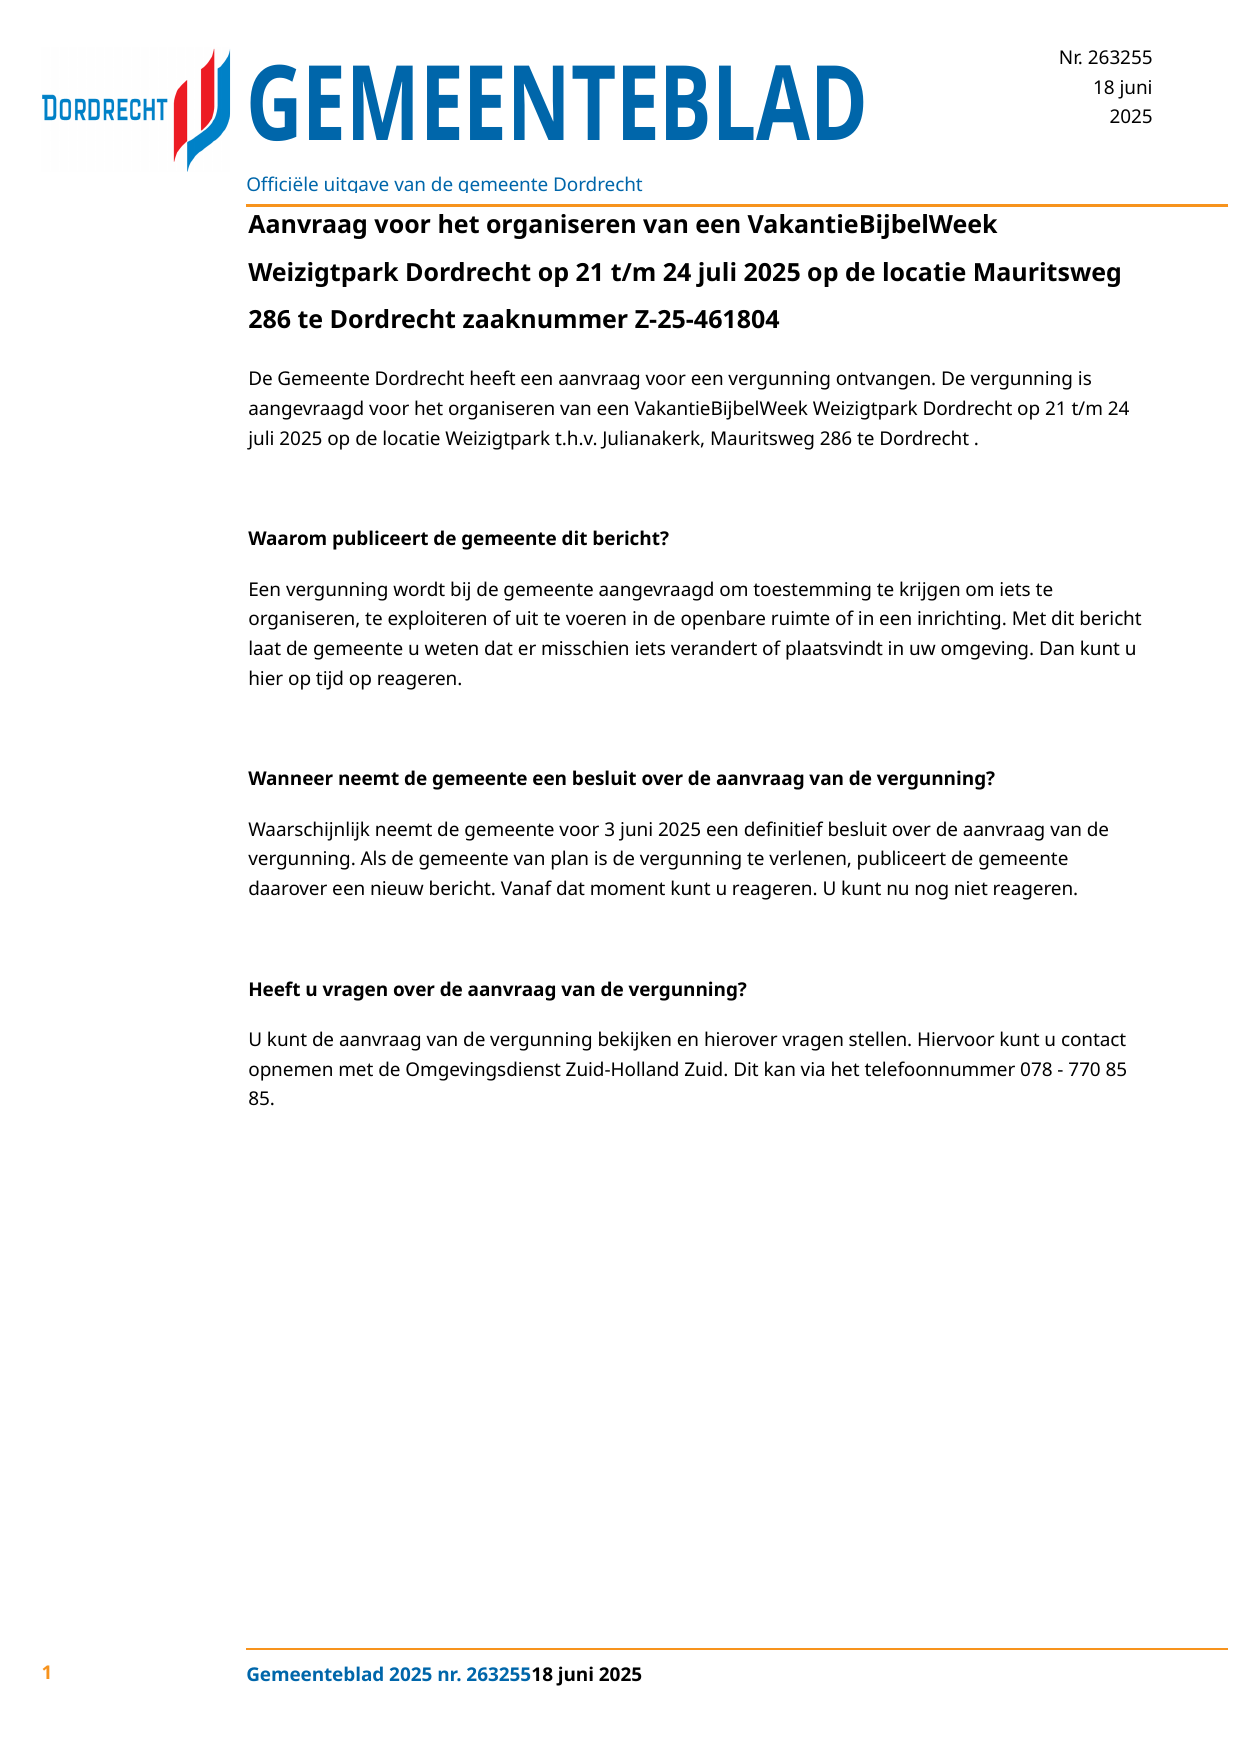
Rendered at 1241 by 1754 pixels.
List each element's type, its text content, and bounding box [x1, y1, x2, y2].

text Waarom publiceert de gemeente dit bericht? [248, 526, 1152, 551]
text De Gemeente Dordrecht heeft een aanvraag voor een vergunning ontvangen. De vergunning is aangevraagd voor het organiseren van een VakantieBijbelWeek Weizigtpark Dordrecht op 21 t/m 24 juli 2025 op de locatie Weizigtpark t.h.v. Julianakerk, Mauritsweg 286 te Dordrecht . [248, 366, 1152, 450]
text Een vergunning wordt bij de gemeente aangevraagd om toestemming te krijgen om iets te organiseren, te exploiteren of uit te voeren in de openbare ruimte of in een inrichting. Met dit bericht laat de gemeente u weten dat er misschien iets verandert of plaatsvindt in uw omgeving. Dan kunt u hier op tijd op reageren. [248, 576, 1152, 690]
text U kunt de aanvraag van de vergunning bekijken en hierover vragen stellen. Hiervoor kunt u contact opnemen met de Omgevingsdienst Zuid-Holland Zuid. Dit kan via het telefoonnummer 078 - 770 85 85. [248, 1026, 1152, 1111]
text Wanneer neemt de gemeente een besluit over de aanvraag van de vergunning? [248, 766, 1152, 791]
text Heeft u vragen over de aanvraag van de vergunning? [248, 976, 1152, 1002]
picture [41, 47, 231, 172]
text Waarschijnlijk neemt de gemeente voor 3 juni 2025 een definitief besluit over de aanvraag van de vergunning. Als de gemeente van plan is de vergunning te verlenen, publiceert de gemeente daarover een nieuw bericht. Vanaf dat moment kunt u reageren. U kunt nu nog niet reageren. [248, 816, 1152, 901]
text Aanvraag voor het organiseren van een VakantieBijbelWeek Weizigtpark Dordrecht op 21 t/m 24 juli 2025 op de locatie Mauritsweg 286 te Dordrecht zaaknummer Z-25-461804 [248, 207, 1152, 336]
